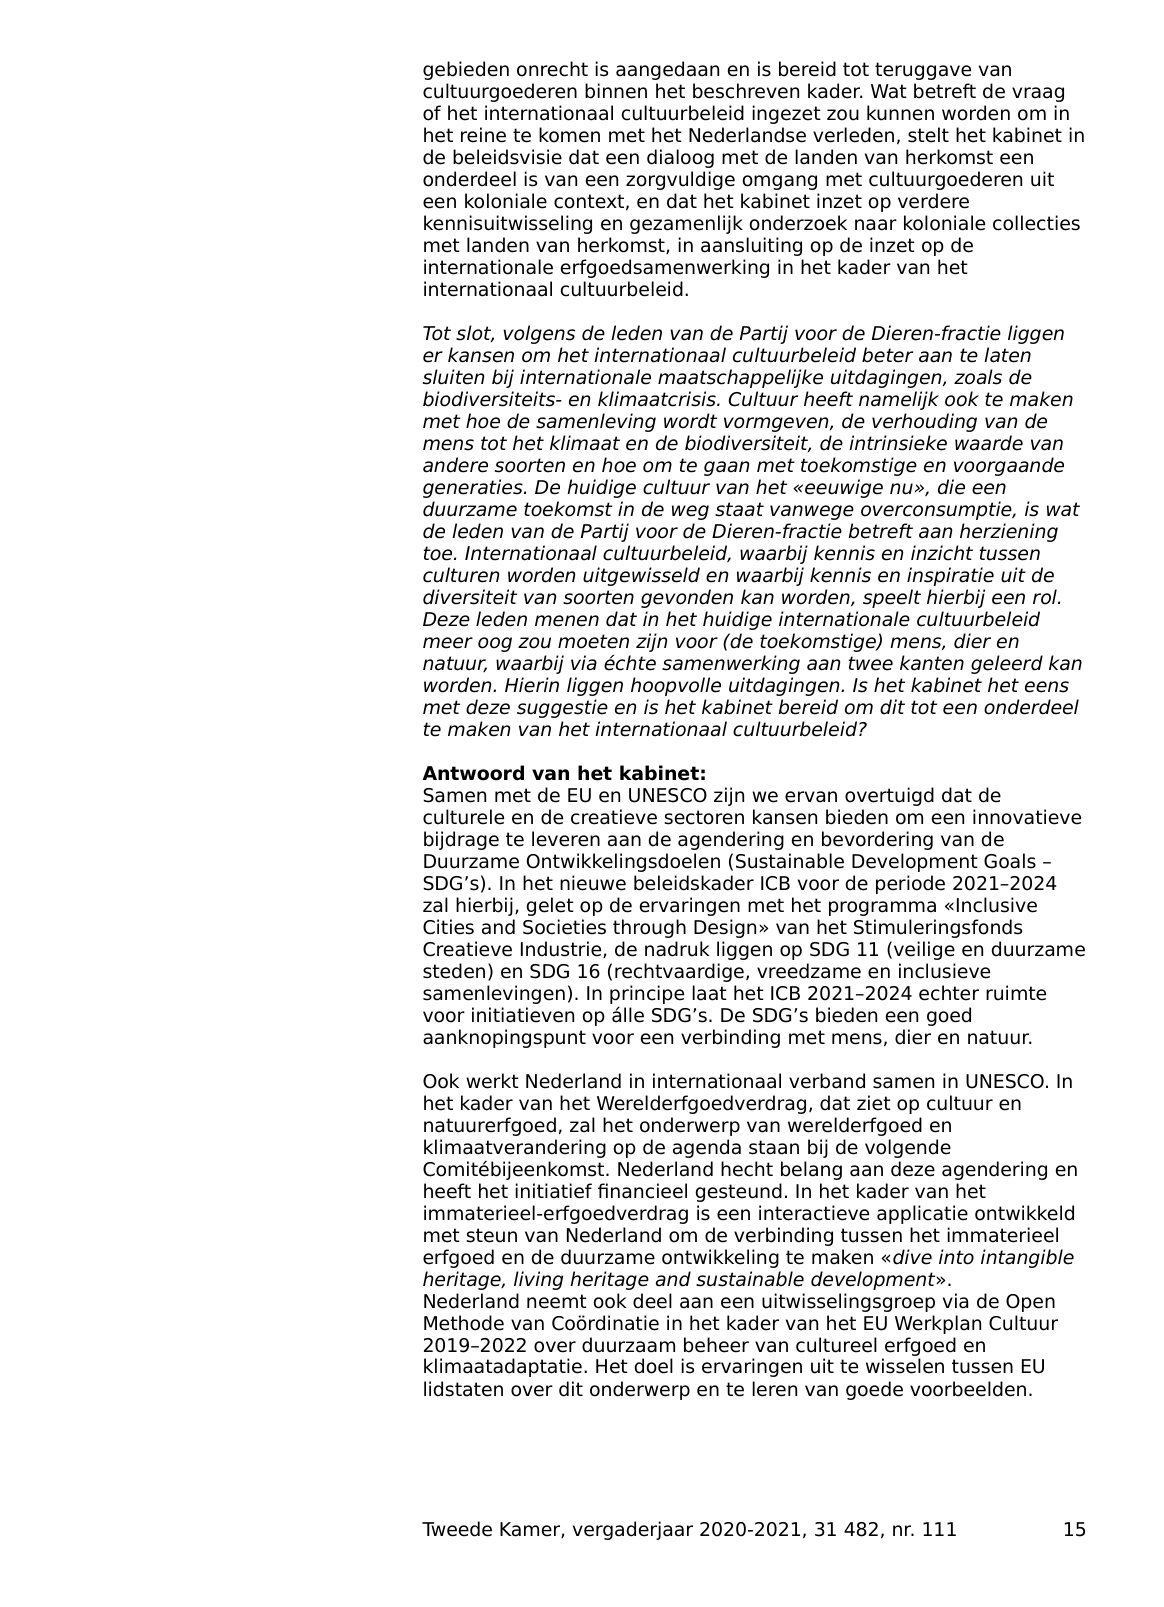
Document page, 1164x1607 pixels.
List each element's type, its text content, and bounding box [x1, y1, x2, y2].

text gebieden onrecht is aangedaan en is bereid tot teruggave van cultuurgoederen binnen het beschreven kader. Wat betreft de vraag of het internationaal cultuurbeleid ingezet zou kunnen worden om in het reine te komen met het Nederlandse verleden, stelt het kabinet in de beleidsvisie dat een dialoog met de landen van herkomst een onderdeel is van een zorgvuldige omgang met cultuurgoederen uit een koloniale context, en dat het kabinet inzet op verdere kennisuitwisseling en gezamenlijk onderzoek naar koloniale collecties met landen van herkomst, in aansluiting op de inzet op de internationale erfgoedsamenwerking in het kader van het internationaal cultuurbeleid. [422, 59, 1087, 301]
text Nederland neemt ook deel aan een uitwisselingsgroep via de Open Methode van Coördinatie in het kader van het EU Werkplan Cultuur 2019–2022 over duurzaam beheer van cultureel erfgoed en klimaatadaptatie. Het doel is ervaringen uit te wisselen tussen EU lidstaten over dit onderwerp en te leren van goede voorbeelden. [422, 1291, 1087, 1400]
subtitle Antwoord van het kabinet: [422, 763, 1087, 785]
text Ook werkt Nederland in internationaal verband samen in UNESCO. In het kader van het Werelderfgoedverdrag, dat ziet op cultuur en natuurerfgoed, zal het onderwerp van werelderfgoed en klimaatverandering op de agenda staan bij de volgende Comitébijeenkomst. Nederland hecht belang aan deze agendering en heeft het initiatief financieel gesteund. In het kader van het immaterieel-erfgoedverdrag is een interactieve applicatie ontwikkeld met steun van Nederland om de verbinding tussen het immaterieel erfgoed en de duurzame ontwikkeling te maken «dive into intangible heritage, living heritage and sustainable development». [422, 1071, 1087, 1291]
text Tot slot, volgens de leden van de Partij voor de Dieren-fractie liggen er kansen om het internationaal cultuurbeleid beter aan te laten sluiten bij internationale maatschappelijke uitdagingen, zoals de biodiversiteits- en klimaatcrisis. Cultuur heeft namelijk ook te maken met hoe de samenleving wordt vormgeven, de verhouding van de mens tot het klimaat en de biodiversiteit, de intrinsieke waarde van andere soorten en hoe om te gaan met toekomstige en voorgaande generaties. De huidige cultuur van het «eeuwige nu», die een duurzame toekomst in de weg staat vanwege overconsumptie, is wat de leden van de Partij voor de Dieren-fractie betreft aan herziening toe. Internationaal cultuurbeleid, waarbij kennis en inzicht tussen culturen worden uitgewisseld en waarbij kennis en inspiratie uit de diversiteit van soorten gevonden kan worden, speelt hierbij een rol. Deze leden menen dat in het huidige internationale cultuurbeleid meer oog zou moeten zijn voor (de toekomstige) mens, dier en natuur, waarbij via échte samenwerking aan twee kanten geleerd kan worden. Hierin liggen hoopvolle uitdagingen. Is het kabinet het eens met deze suggestie en is het kabinet bereid om dit tot een onderdeel te maken van het internationaal cultuurbeleid? [422, 323, 1087, 741]
text Samen met de EU en UNESCO zijn we ervan overtuigd dat de culturele en de creatieve sectoren kansen bieden om een innovatieve bijdrage te leveren aan de agendering en bevordering van de Duurzame Ontwikkelingsdoelen (Sustainable Development Goals – SDG’s). In het nieuwe beleidskader ICB voor de periode 2021–2024 zal hierbij, gelet op de ervaringen met het programma «Inclusive Cities and Societies through Design» van het Stimuleringsfonds Creatieve Industrie, de nadruk liggen op SDG 11 (veilige en duurzame steden) en SDG 16 (rechtvaardige, vreedzame en inclusieve samenlevingen). In principe laat het ICB 2021–2024 echter ruimte voor initiatieven op álle SDG’s. De SDG’s bieden een goed aanknopingspunt voor een verbinding met mens, dier en natuur. [422, 785, 1087, 1048]
